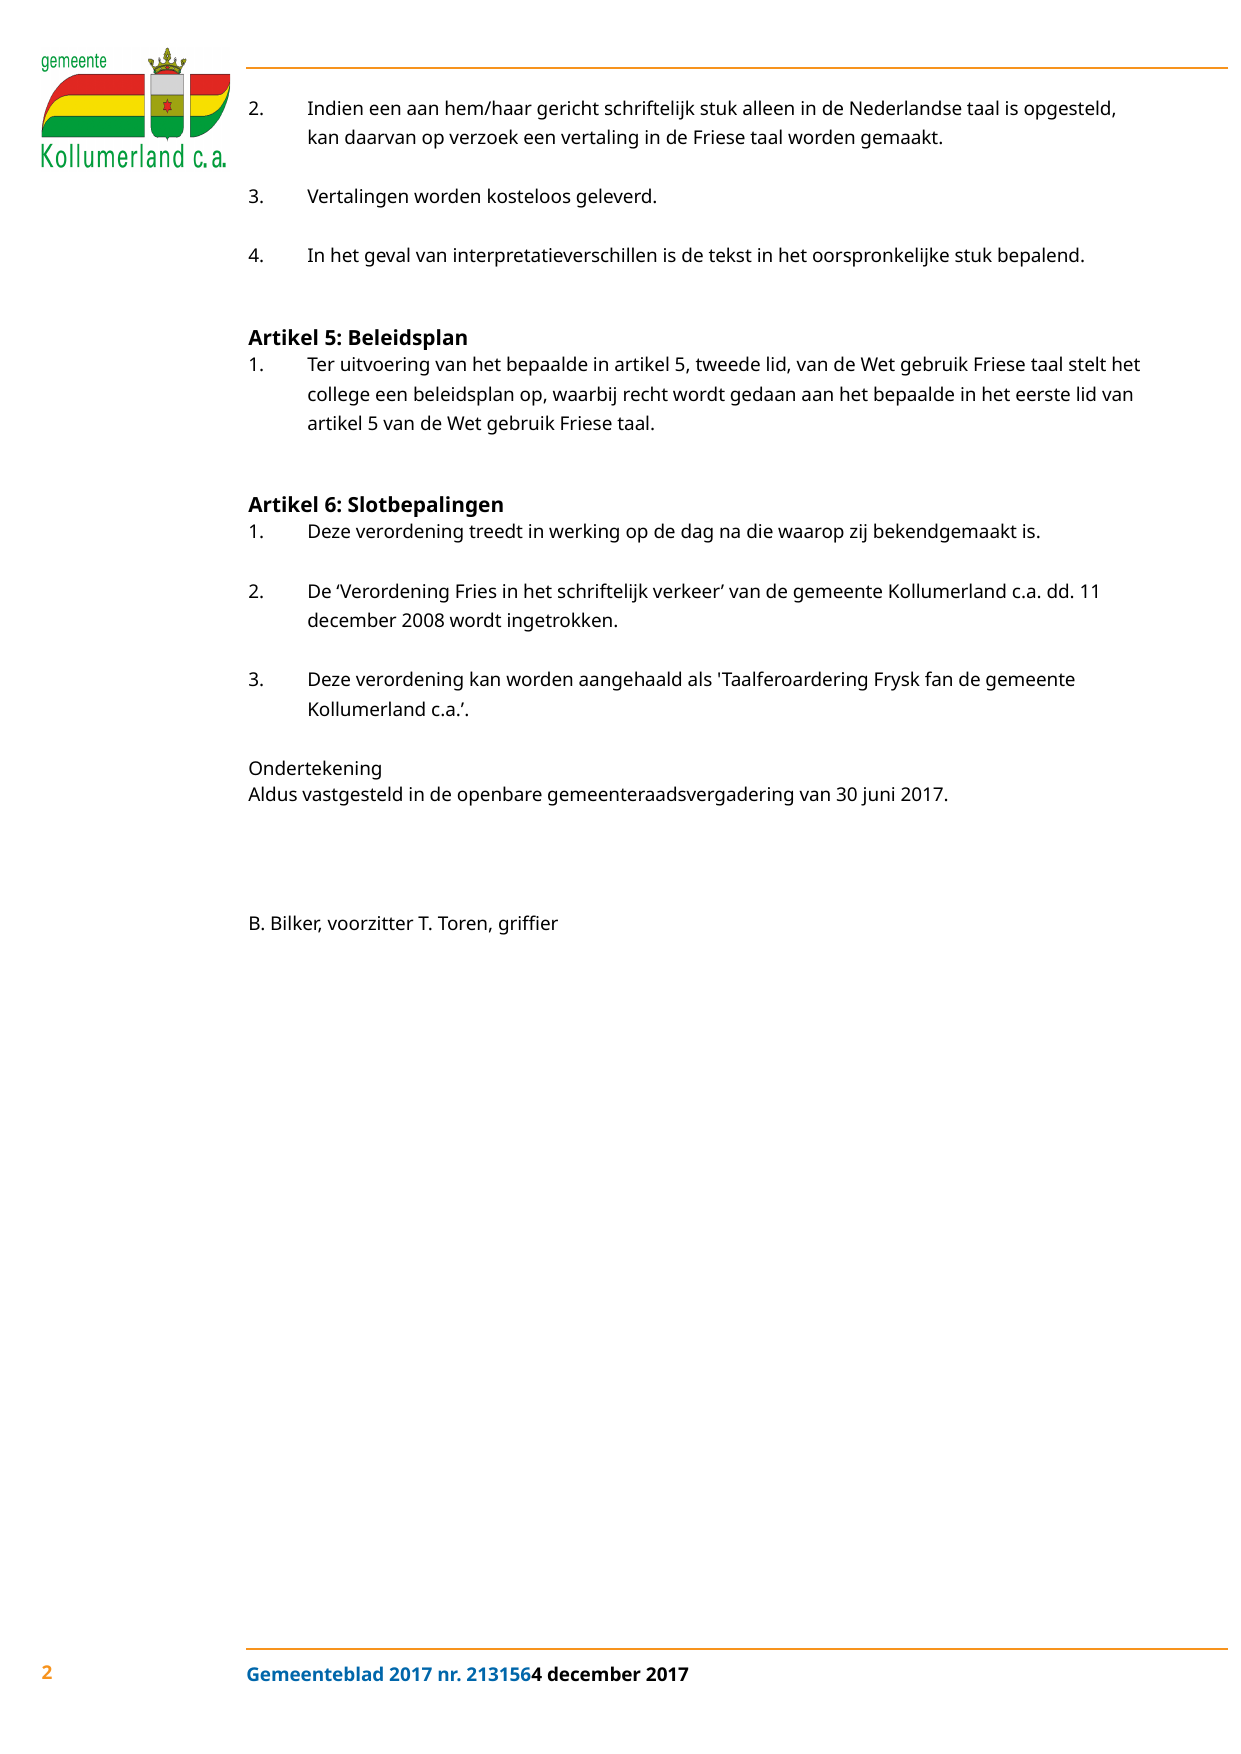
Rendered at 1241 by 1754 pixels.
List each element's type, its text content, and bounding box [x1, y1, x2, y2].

text Artikel 5: Beleidsplan [248, 323, 1152, 351]
list In het geval van interpretatieverschillen is de tekst in het oorspronkelijke stuk bepalend. [248, 243, 1152, 268]
list Vertalingen worden kosteloos geleverd. [248, 183, 1152, 209]
list Deze verordening kan worden aangehaald als 'Taalferoardering Frysk fan de gemeente Kollumerland c.a.’. [248, 667, 1152, 722]
list De ‘Verordening Fries in het schriftelijk verkeer’ van de gemeente Kollumerland c.a. dd. 11 december 2008 wordt ingetrokken. [248, 578, 1152, 633]
list Ter uitvoering van het bepaalde in artikel 5, tweede lid, van de Wet gebruik Friese taal stelt het college een beleidsplan op, waarbij recht wordt gedaan aan het bepaalde in het eerste lid van artikel 5 van de Wet gebruik Friese taal. [248, 351, 1152, 436]
text Aldus vastgesteld in de openbare gemeenteraadsvergadering van 30 juni 2017. [248, 781, 1152, 807]
picture [41, 47, 231, 172]
text B. Bilker, voorzitter T. Toren, griffier [248, 910, 1152, 936]
list Deze verordening treedt in werking op de dag na die waarop zij bekendgemaakt is. [248, 519, 1152, 544]
text Ondertekening [248, 755, 1152, 781]
text Artikel 6: Slotbepalingen [248, 490, 1152, 519]
list Indien een aan hem/haar gericht schriftelijk stuk alleen in de Nederlandse taal is opgesteld, kan daarvan op verzoek een vertaling in de Friese taal worden gemaakt. [248, 95, 1152, 150]
